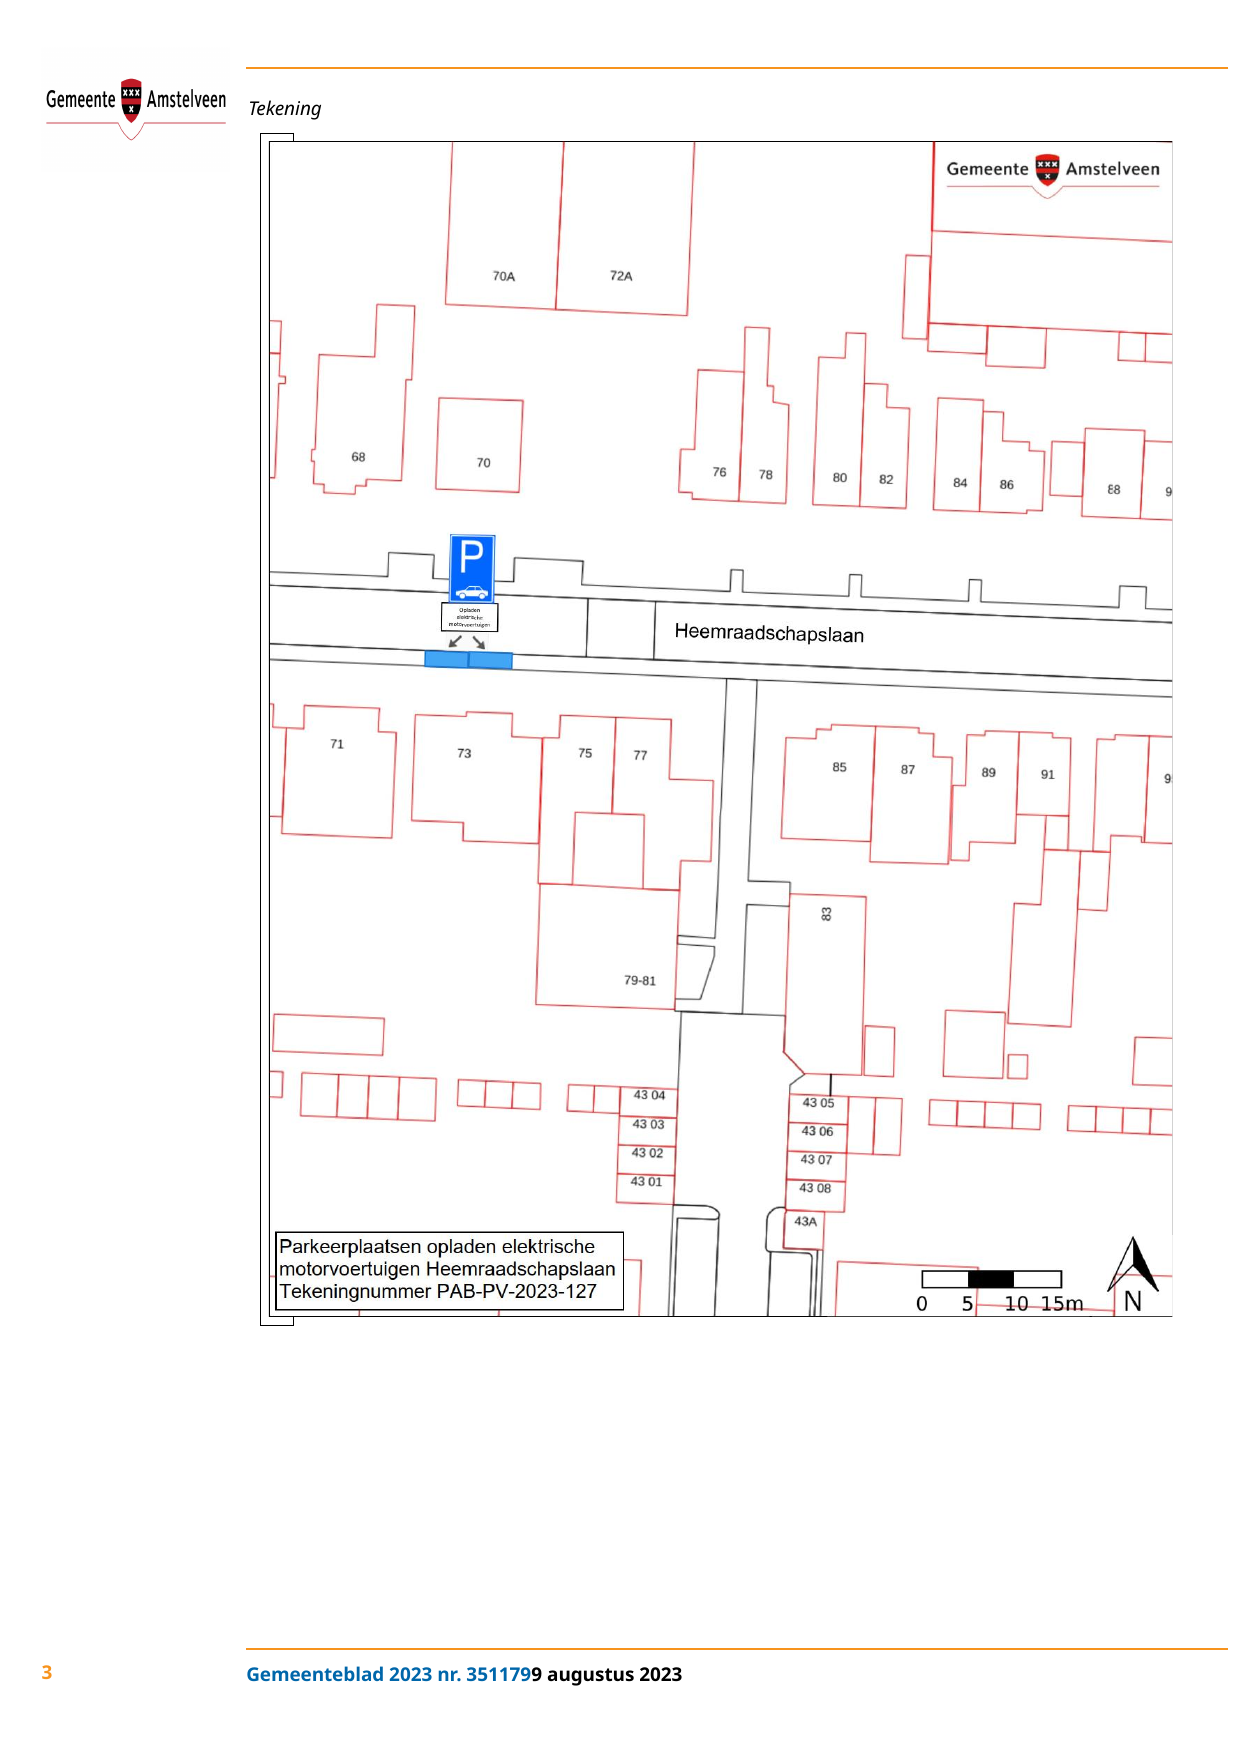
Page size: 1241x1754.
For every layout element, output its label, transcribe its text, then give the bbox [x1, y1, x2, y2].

text Tekening [248, 95, 1152, 121]
picture [41, 47, 231, 172]
picture [268, 141, 1173, 1317]
